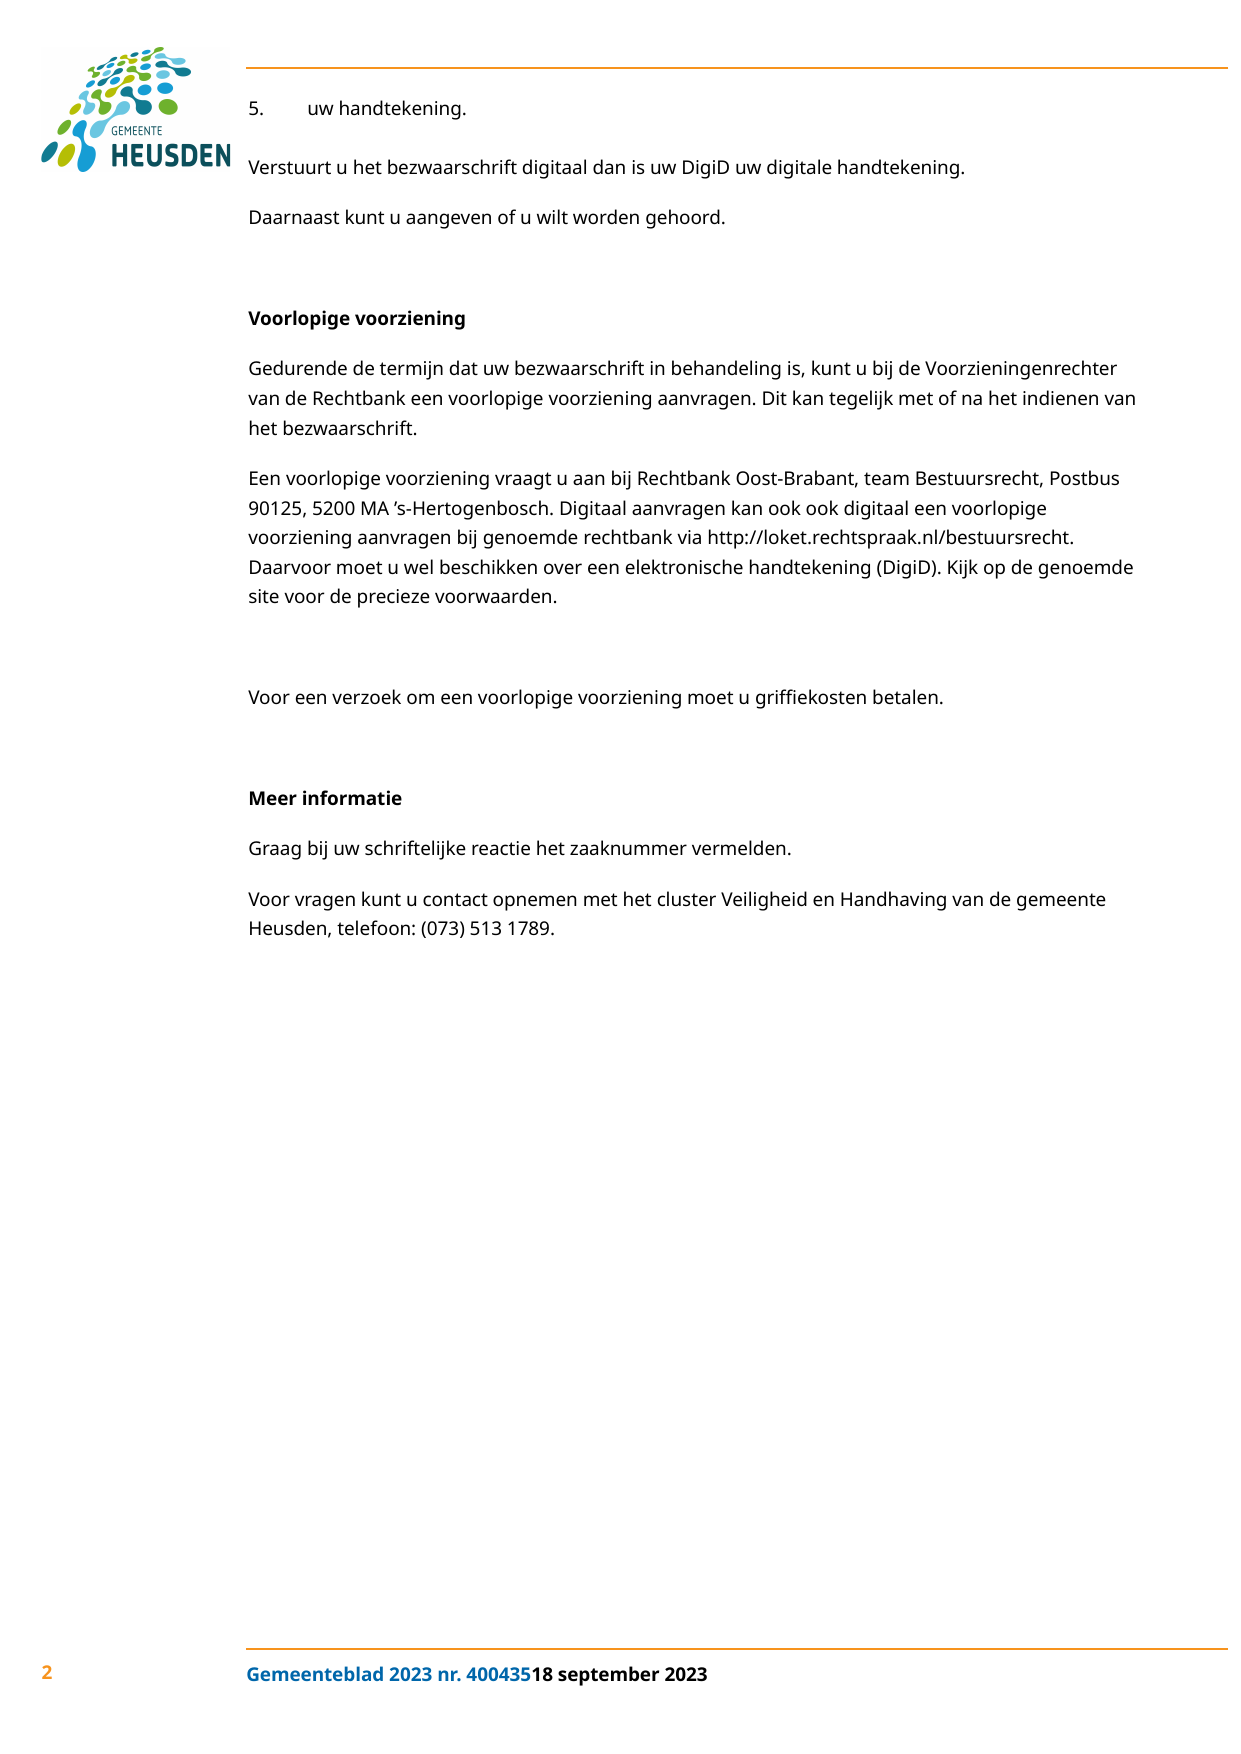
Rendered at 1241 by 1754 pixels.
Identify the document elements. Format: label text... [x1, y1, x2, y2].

list uw handtekening. [248, 95, 1152, 121]
text Daarnaast kunt u aangeven of u wilt worden gehoord. [248, 204, 1152, 230]
text Een voorlopige voorziening vraagt u aan bij Rechtbank Oost-Brabant, team Bestuursrecht, Postbus 90125, 5200 MA ’s-Hertogenbosch. Digitaal aanvragen kan ook ook digitaal een voorlopige voorziening aanvragen bij genoemde rechtbank via http://loket.rechtspraak.nl/bestuursrecht. Daarvoor moet u wel beschikken over een elektronische handtekening (DigiD). Kijk op de genoemde site voor de precieze voorwaarden. [248, 465, 1152, 609]
text Gedurende de termijn dat uw bezwaarschrift in behandeling is, kunt u bij de Voorzieningenrechter van de Rechtbank een voorlopige voorziening aanvragen. Dit kan tegelijk met of na het indienen van het bezwaarschrift. [248, 356, 1152, 441]
text Graag bij uw schriftelijke reactie het zaaknummer vermelden. [248, 836, 1152, 861]
text Voorlopige voorziening [248, 305, 1152, 331]
picture [41, 47, 231, 172]
text Meer informatie [248, 785, 1152, 811]
text Voor vragen kunt u contact opnemen met het cluster Veiligheid en Handhaving van de gemeente Heusden, telefoon: (073) 513 1789. [248, 886, 1152, 941]
text Voor een verzoek om een voorlopige voorziening moet u griffiekosten betalen. [248, 684, 1152, 710]
text Verstuurt u het bezwaarschrift digitaal dan is uw DigiD uw digitale handtekening. [248, 154, 1152, 180]
